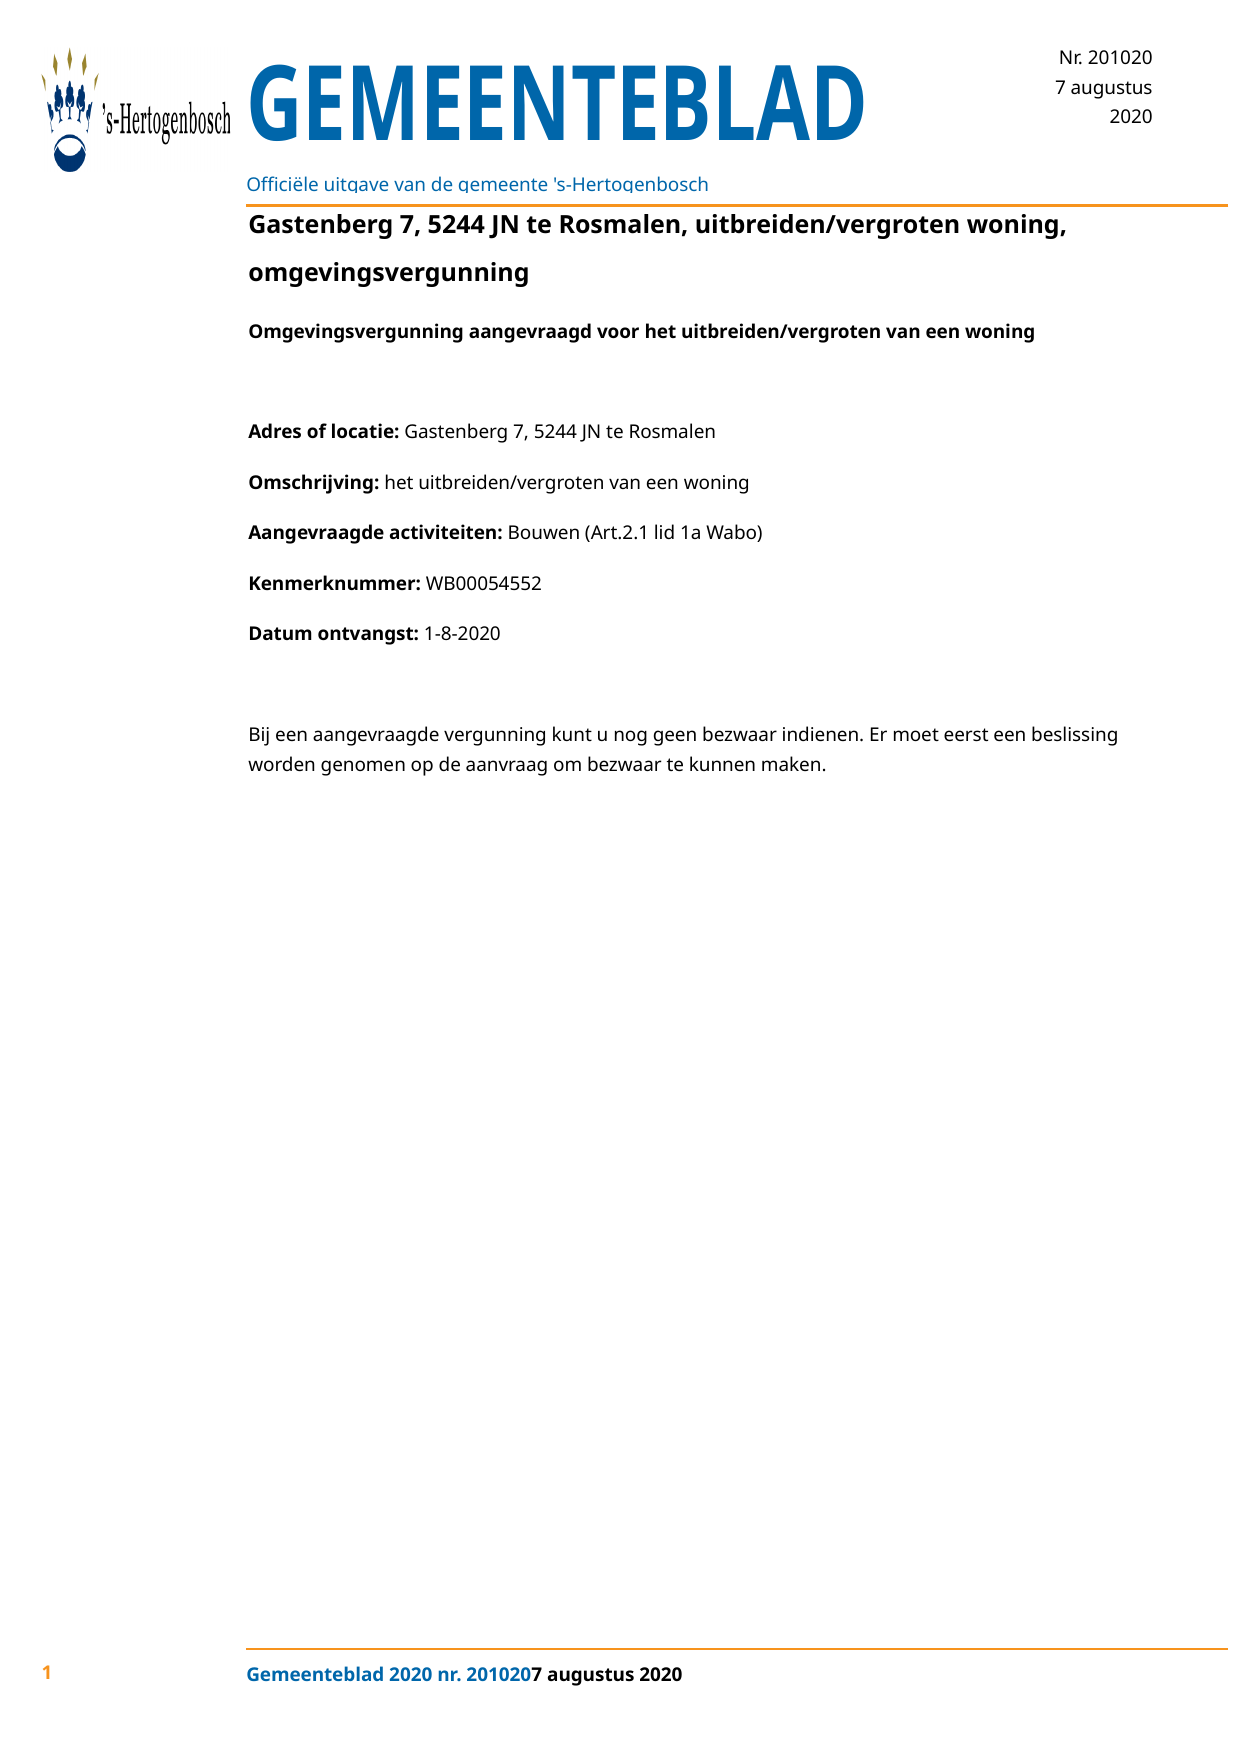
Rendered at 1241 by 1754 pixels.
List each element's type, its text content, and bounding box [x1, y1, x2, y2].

text Adres of locatie: Gastenberg 7, 5244 JN te Rosmalen [248, 419, 1152, 444]
text Gastenberg 7, 5244 JN te Rosmalen, uitbreiden/vergroten woning, omgevingsvergunning [248, 207, 1152, 288]
text Omschrijving: het uitbreiden/vergroten van een woning [248, 469, 1152, 495]
text Kenmerknummer: WB00054552 [248, 570, 1152, 596]
picture [41, 47, 231, 172]
text Datum ontvangst: 1-8-2020 [248, 620, 1152, 646]
text Bij een aangevraagde vergunning kunt u nog geen bezwaar indienen. Er moet eerst een beslissing worden genomen op de aanvraag om bezwaar te kunnen maken. [248, 721, 1152, 777]
text Aangevraagde activiteiten: Bouwen (Art.2.1 lid 1a Wabo) [248, 519, 1152, 545]
text Omgevingsvergunning aangevraagd voor het uitbreiden/vergroten van een woning [248, 318, 1152, 344]
